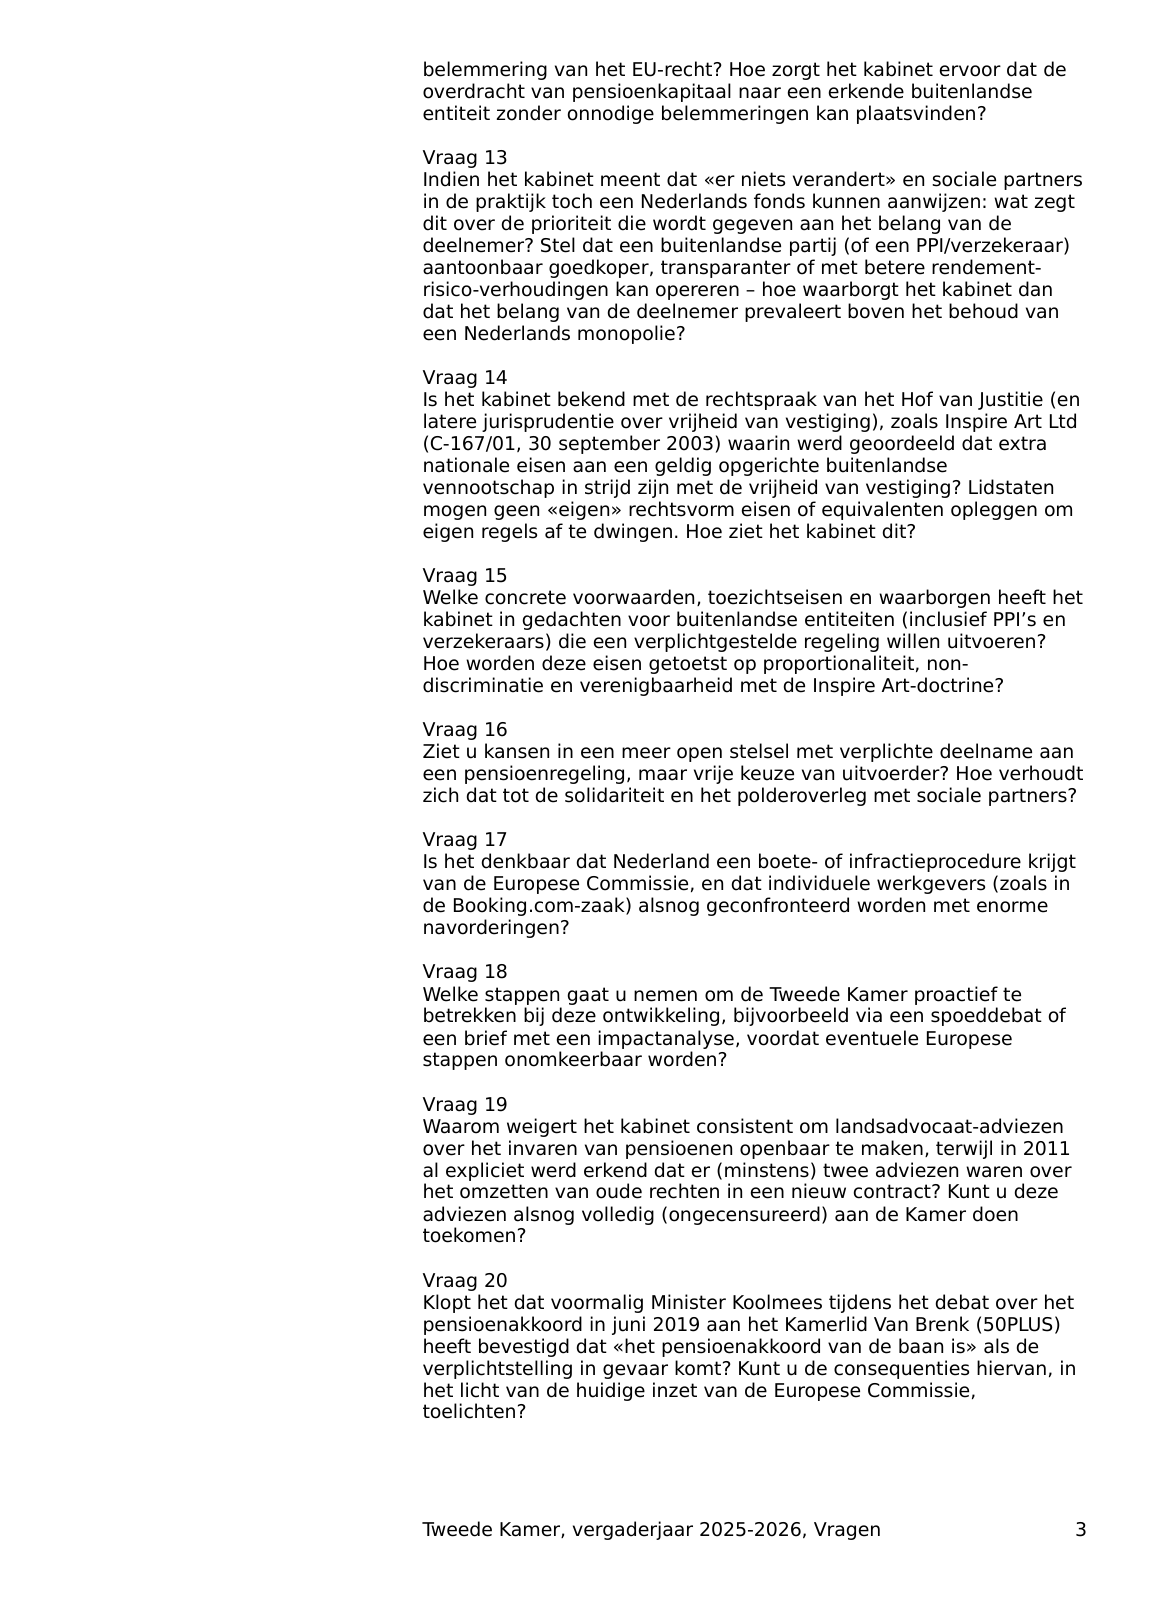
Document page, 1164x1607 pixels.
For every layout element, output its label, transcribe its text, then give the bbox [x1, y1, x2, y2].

text Ziet u kansen in een meer open stelsel met verplichte deelname aan een pensioenregeling, maar vrije keuze van uitvoerder? Hoe verhoudt zich dat tot de solidariteit en het polderoverleg met sociale partners? [422, 741, 1087, 807]
text Vraag 17 [422, 829, 1087, 851]
text Vraag 19 [422, 1093, 1087, 1116]
text Vraag 18 [422, 961, 1087, 983]
text Welke concrete voorwaarden, toezichtseisen en waarborgen heeft het kabinet in gedachten voor buitenlandse entiteiten (inclusief PPI’s en verzekeraars) die een verplichtgestelde regeling willen uitvoeren? Hoe worden deze eisen getoetst op proportionaliteit, non-discriminatie en verenigbaarheid met de Inspire Art-doctrine? [422, 587, 1087, 697]
text Vraag 15 [422, 565, 1087, 587]
text Welke stappen gaat u nemen om de Tweede Kamer proactief te betrekken bij deze ontwikkeling, bijvoorbeeld via een spoeddebat of een brief met een impactanalyse, voordat eventuele Europese stappen onomkeerbaar worden? [422, 983, 1087, 1071]
text belemmering van het EU-recht? Hoe zorgt het kabinet ervoor dat de overdracht van pensioenkapitaal naar een erkende buitenlandse entiteit zonder onnodige belemmeringen kan plaatsvinden? [422, 59, 1087, 125]
text Vraag 16 [422, 719, 1087, 741]
text Is het denkbaar dat Nederland een boete- of infractieprocedure krijgt van de Europese Commissie, en dat individuele werkgevers (zoals in de Booking.com-zaak) alsnog geconfronteerd worden met enorme navorderingen? [422, 851, 1087, 939]
text Vraag 13 [422, 147, 1087, 169]
text Klopt het dat voormalig Minister Koolmees tijdens het debat over het pensioenakkoord in juni 2019 aan het Kamerlid Van Brenk (50PLUS) heeft bevestigd dat «het pensioenakkoord van de baan is» als de verplichtstelling in gevaar komt? Kunt u de consequenties hiervan, in het licht van de huidige inzet van de Europese Commissie, toelichten? [422, 1292, 1087, 1423]
text Is het kabinet bekend met de rechtspraak van het Hof van Justitie (en latere jurisprudentie over vrijheid van vestiging), zoals Inspire Art Ltd (C-167/01, 30 september 2003) waarin werd geoordeeld dat extra nationale eisen aan een geldig opgerichte buitenlandse vennootschap in strijd zijn met de vrijheid van vestiging? Lidstaten mogen geen «eigen» rechtsvorm eisen of equivalenten opleggen om eigen regels af te dwingen. Hoe ziet het kabinet dit? [422, 389, 1087, 543]
text Indien het kabinet meent dat «er niets verandert» en sociale partners in de praktijk toch een Nederlands fonds kunnen aanwijzen: wat zegt dit over de prioriteit die wordt gegeven aan het belang van de deelnemer? Stel dat een buitenlandse partij (of een PPI/verzekeraar) aantoonbaar goedkoper, transparanter of met betere rendement-risico-verhoudingen kan opereren – hoe waarborgt het kabinet dan dat het belang van de deelnemer prevaleert boven het behoud van een Nederlands monopolie? [422, 169, 1087, 345]
text Vraag 20 [422, 1269, 1087, 1292]
text Vraag 14 [422, 367, 1087, 389]
text Waarom weigert het kabinet consistent om landsadvocaat-adviezen over het invaren van pensioenen openbaar te maken, terwijl in 2011 al expliciet werd erkend dat er (minstens) twee adviezen waren over het omzetten van oude rechten in een nieuw contract? Kunt u deze adviezen alsnog volledig (ongecensureerd) aan de Kamer doen toekomen? [422, 1116, 1087, 1247]
